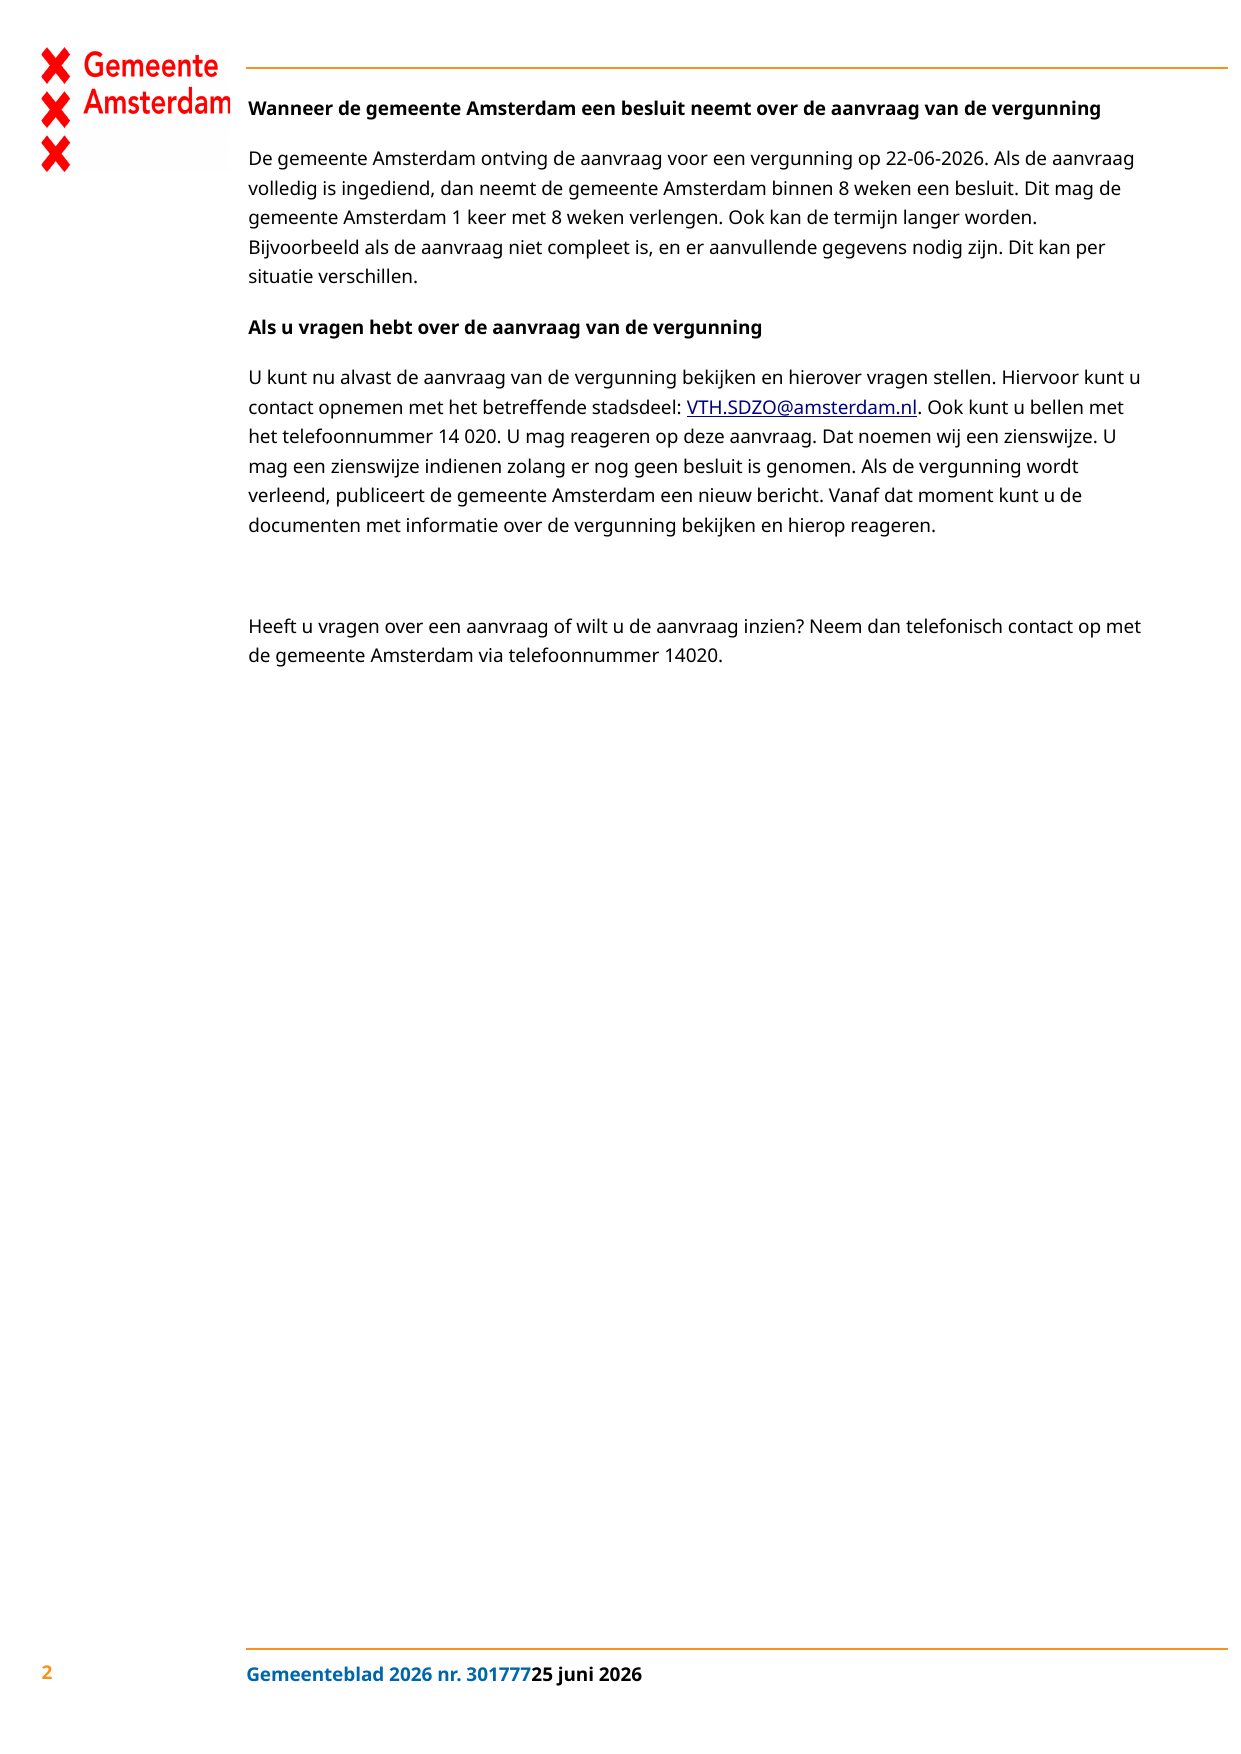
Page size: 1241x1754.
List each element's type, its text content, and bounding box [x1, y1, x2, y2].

text Als u vragen hebt over de aanvraag van de vergunning [248, 314, 1152, 340]
text Heeft u vragen over een aanvraag of wilt u de aanvraag inzien? Neem dan telefonisch contact op met de gemeente Amsterdam via telefoonnummer 14020. [248, 613, 1152, 668]
text De gemeente Amsterdam ontving de aanvraag voor een vergunning op 22-06-2026. Als de aanvraag volledig is ingediend, dan neemt de gemeente Amsterdam binnen 8 weken een besluit. Dit mag de gemeente Amsterdam 1 keer met 8 weken verlengen. Ook kan de termijn langer worden. Bijvoorbeeld als de aanvraag niet compleet is, en er aanvullende gegevens nodig zijn. Dit kan per situatie verschillen. [248, 145, 1152, 289]
text U kunt nu alvast de aanvraag van de vergunning bekijken en hierover vragen stellen. Hiervoor kunt u contact opnemen met het betreffende stadsdeel: VTH.SDZO@amsterdam.nl. Ook kunt u bellen met het telefoonnummer 14 020. U mag reageren op deze aanvraag. Dat noemen wij een zienswijze. U mag een zienswijze indienen zolang er nog geen besluit is genomen. Als de vergunning wordt verleend, publiceert de gemeente Amsterdam een nieuw bericht. Vanaf dat moment kunt u de documenten met informatie over de vergunning bekijken en hierop reageren. [248, 364, 1152, 538]
picture [41, 47, 231, 172]
text Wanneer de gemeente Amsterdam een besluit neemt over de aanvraag van de vergunning [248, 95, 1152, 121]
